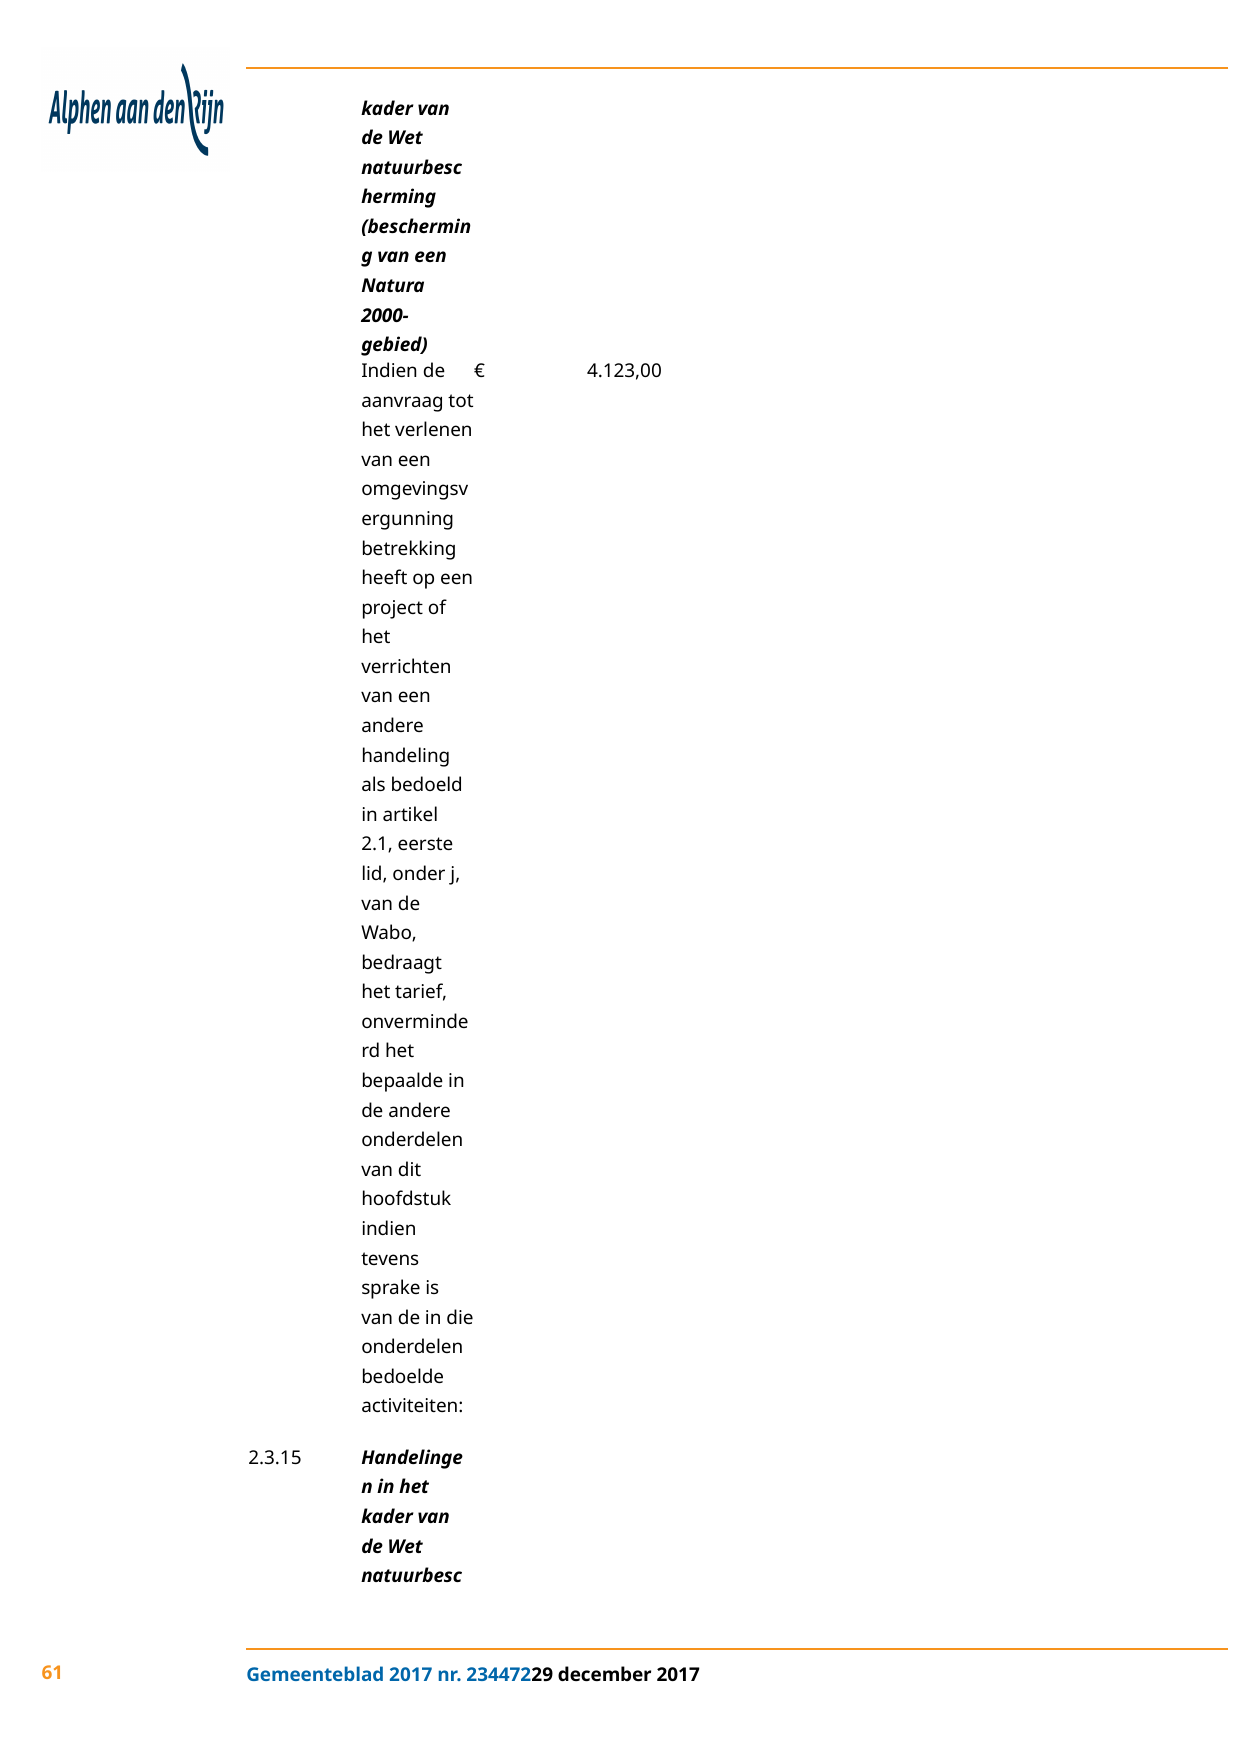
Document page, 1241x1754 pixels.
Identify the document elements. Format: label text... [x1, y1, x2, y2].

table_cell [587, 1418, 700, 1444]
table_cell [361, 1418, 474, 1444]
table_cell kader van de Wet natuurbescherming (bescherming van een Natura 2000-gebied) [361, 95, 474, 357]
table_cell Indien de aanvraag tot het verlenen van een omgevingsvergunning betrekking heeft op een project of het verrichten van een andere handeling als bedoeld in artikel 2.1, eerste lid, onder j, van de Wabo, bedraagt het tarief, onverminderd het bepaalde in de andere onderdelen van dit hoofdstuk indien tevens sprake is van de in die onderdelen bedoelde activiteiten: [361, 357, 474, 1418]
table_cell Handelingen in het kader van de Wet natuurbesc [361, 1444, 474, 1588]
table_cell [474, 1418, 587, 1444]
table_cell [587, 1444, 700, 1588]
table_cell € [474, 357, 587, 1418]
picture [41, 47, 231, 172]
table_cell [248, 357, 361, 1418]
table_cell [474, 1444, 587, 1588]
table_cell [248, 95, 361, 357]
table_cell [474, 95, 587, 357]
table_cell [587, 95, 700, 357]
table_cell [248, 1418, 361, 1444]
table_cell 4.123,00 [587, 357, 700, 1418]
table_cell 2.3.15 [248, 1444, 361, 1588]
